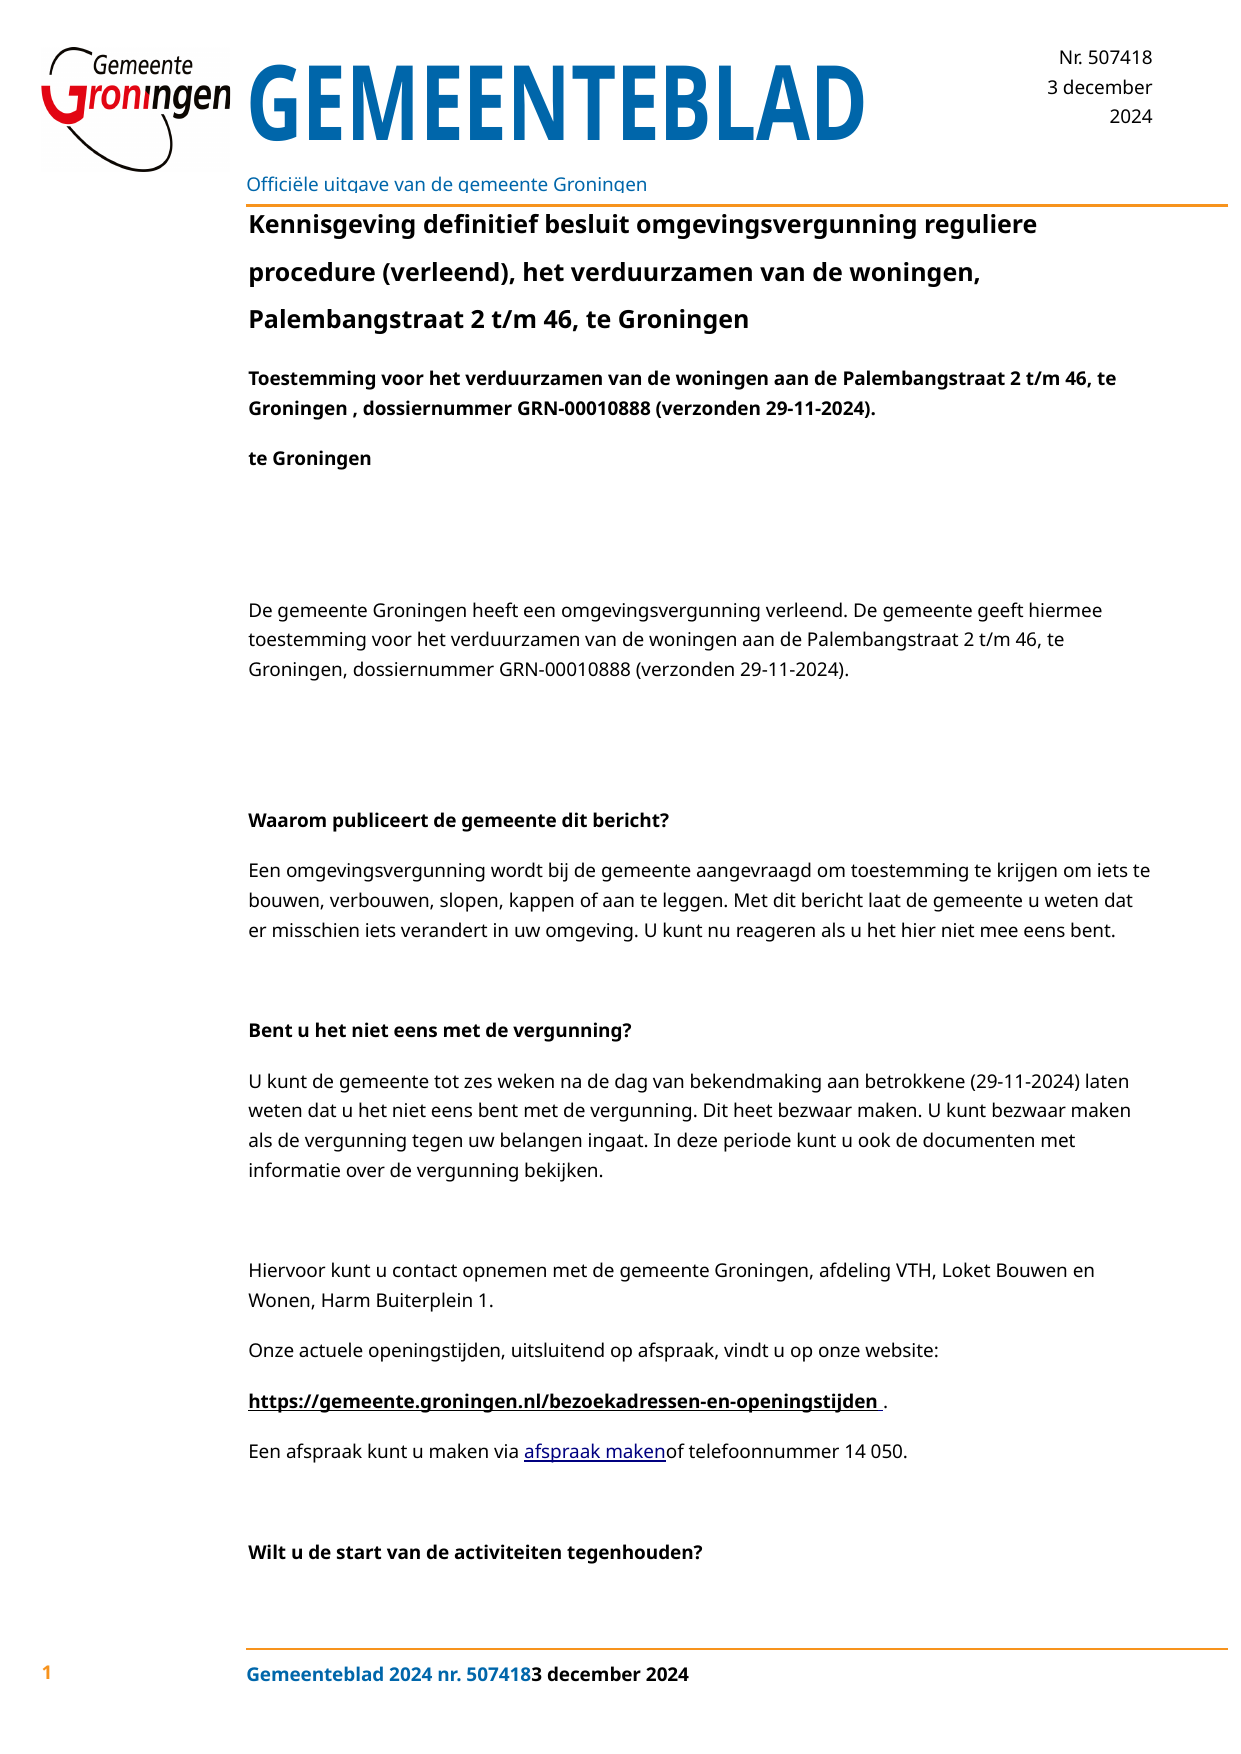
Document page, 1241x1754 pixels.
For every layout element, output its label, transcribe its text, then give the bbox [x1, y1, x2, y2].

text U kunt de gemeente tot zes weken na de dag van bekendmaking aan betrokkene (29-11-2024) laten weten dat u het niet eens bent met de vergunning. Dit heet bezwaar maken. U kunt bezwaar maken als de vergunning tegen uw belangen ingaat. In deze periode kunt u ook de documenten met informatie over de vergunning bekijken. [248, 1068, 1152, 1182]
text Onze actuele openingstijden, uitsluitend op afspraak, vindt u op onze website: [248, 1338, 1152, 1363]
text Waarom publiceert de gemeente dit bericht? [248, 807, 1152, 833]
text Wilt u de start van de activiteiten tegenhouden? [248, 1539, 1152, 1565]
text Een omgevingsvergunning wordt bij de gemeente aangevraagd om toestemming te krijgen om iets te bouwen, verbouwen, slopen, kappen of aan te leggen. Met dit bericht laat de gemeente u weten dat er misschien iets verandert in uw omgeving. U kunt nu reageren als u het hier niet mee eens bent. [248, 858, 1152, 942]
text Hiervoor kunt u contact opnemen met de gemeente Groningen, afdeling VTH, Loket Bouwen en Wonen, Harm Buiterplein 1. [248, 1258, 1152, 1313]
text Een afspraak kunt u maken via afspraak makenof telefoonnummer 14 050. [248, 1438, 1152, 1464]
text https://gemeente.groningen.nl/bezoekadressen-en-openingstijden . [248, 1388, 1152, 1414]
text Bent u het niet eens met de vergunning? [248, 1018, 1152, 1043]
text te Groningen [248, 446, 1152, 471]
picture [41, 47, 231, 172]
text De gemeente Groningen heeft een omgevingsvergunning verleend. De gemeente geeft hiermee toestemming voor het verduurzamen van de woningen aan de Palembangstraat 2 t/m 46, te Groningen, dossiernummer GRN-00010888 (verzonden 29-11-2024). [248, 597, 1152, 682]
text Kennisgeving definitief besluit omgevingsvergunning reguliere procedure (verleend), het verduurzamen van de woningen, Palembangstraat 2 t/m 46, te Groningen [248, 207, 1152, 336]
text Toestemming voor het verduurzamen van de woningen aan de Palembangstraat 2 t/m 46, te Groningen , dossiernummer GRN-00010888 (verzonden 29-11-2024). [248, 366, 1152, 421]
